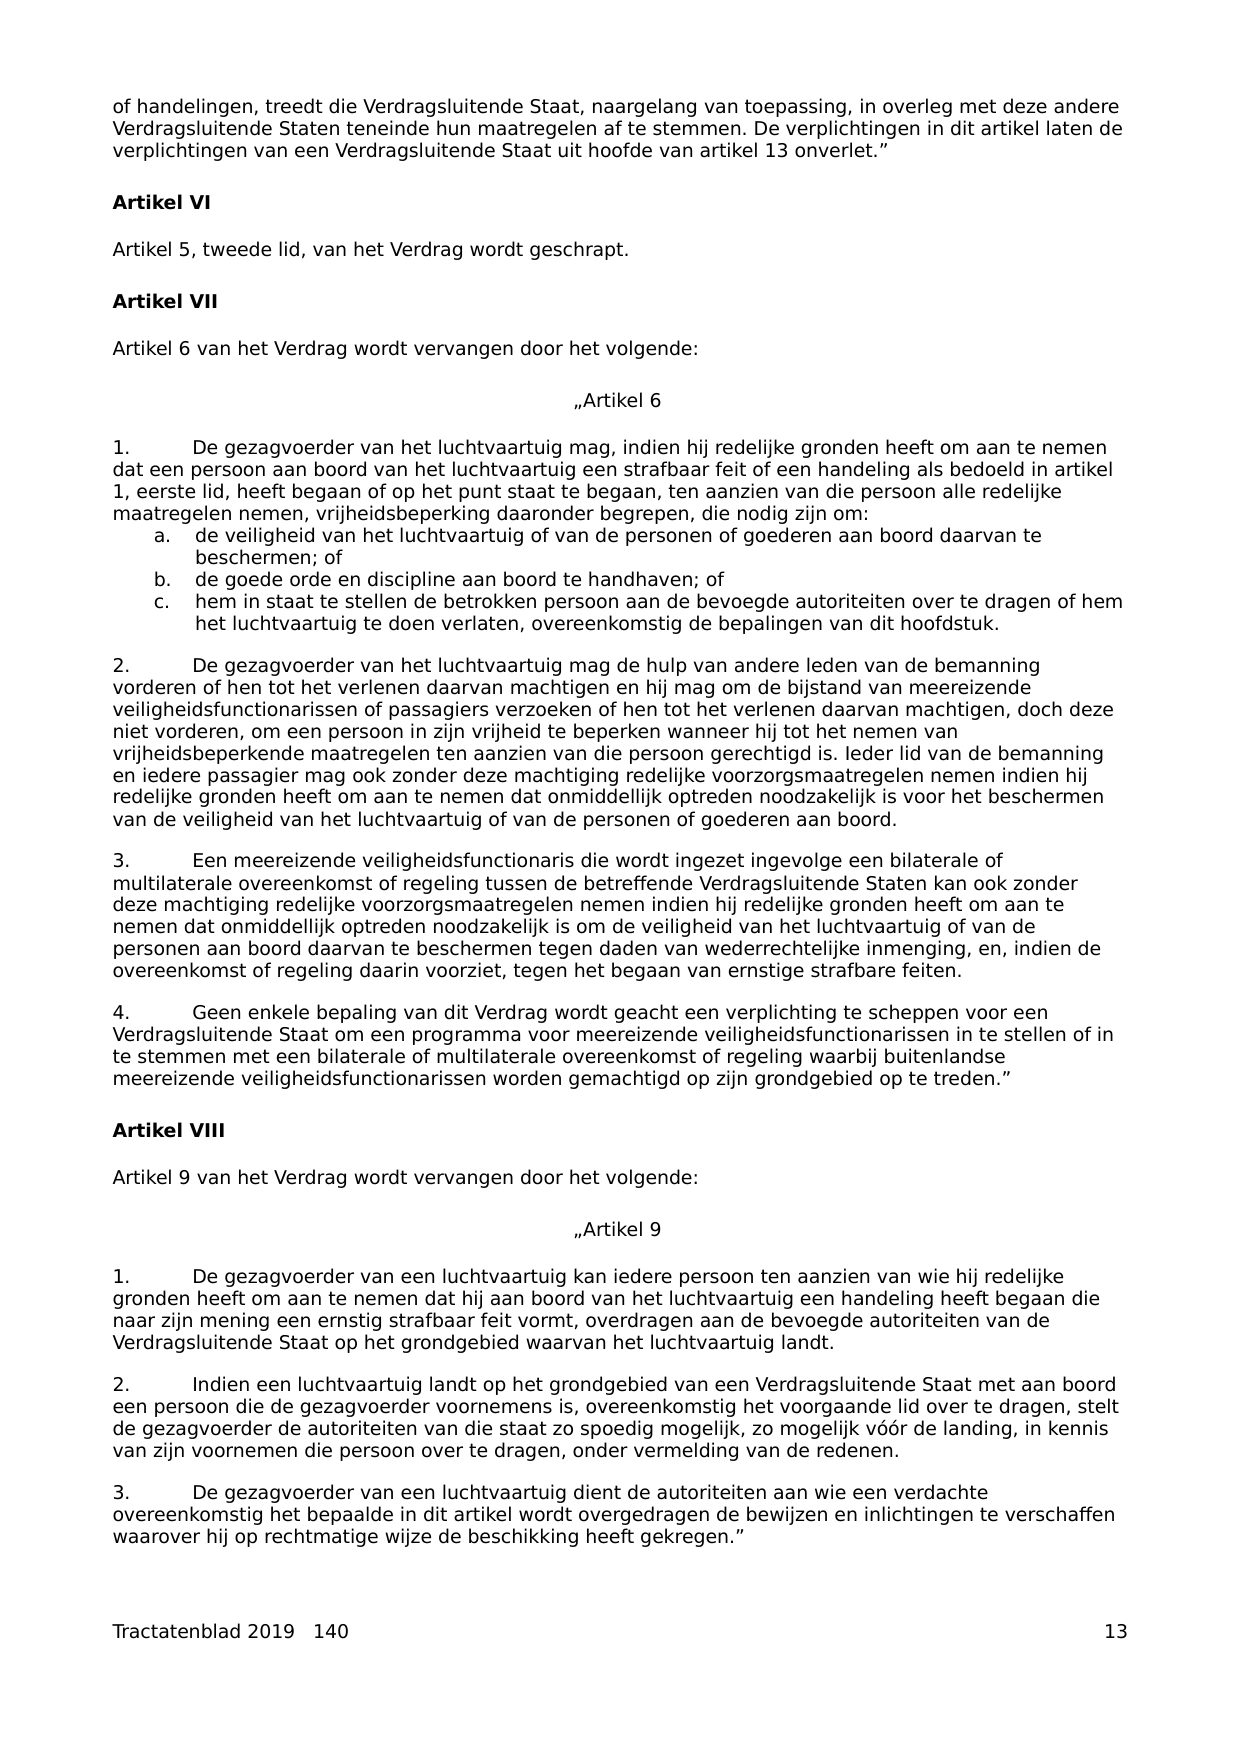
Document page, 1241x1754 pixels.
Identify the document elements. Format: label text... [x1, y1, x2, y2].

text a. de veiligheid van het luchtvaartuig of van de personen of goederen aan boord daarvan te beschermen; of [153, 525, 1128, 569]
text 4. Geen enkele bepaling van dit Verdrag wordt geacht een verplichting te scheppen voor een Verdragsluitende Staat om een programma voor meereizende veiligheidsfunctionarissen in te stellen of in te stemmen met een bilaterale of multilaterale overeenkomst of regeling waarbij buitenlandse meereizende veiligheidsfunctionarissen worden gemachtigd op zijn grondgebied op te treden.” [112, 1002, 1128, 1090]
text 3. Een meereizende veiligheidsfunctionaris die wordt ingezet ingevolge een bilaterale of multilaterale overeenkomst of regeling tussen de betreffende Verdragsluitende Staten kan ook zonder deze machtiging redelijke voorzorgsmaatregelen nemen indien hij redelijke gronden heeft om aan te nemen dat onmiddellijk optreden noodzakelijk is om de veiligheid van het luchtvaartuig of van de personen aan boord daarvan te beschermen tegen daden van wederrechtelijke inmenging, en, indien de overeenkomst of regeling daarin voorziet, tegen het begaan van ernstige strafbare feiten. [112, 850, 1128, 982]
text 1. De gezagvoerder van een luchtvaartuig kan iedere persoon ten aanzien van wie hij redelijke gronden heeft om aan te nemen dat hij aan boord van het luchtvaartuig een handeling heeft begaan die naar zijn mening een ernstig strafbaar feit vormt, overdragen aan de bevoegde autoriteiten van de Verdragsluitende Staat op het grondgebied waarvan het luchtvaartuig landt. [112, 1266, 1128, 1354]
subtitle „Artikel 9 [112, 1219, 1128, 1241]
text 2. Indien een luchtvaartuig landt op het grondgebied van een Verdragsluitende Staat met aan boord een persoon die de gezagvoerder voornemens is, overeenkomstig het voorgaande lid over te dragen, stelt de gezagvoerder de autoriteiten van die staat zo spoedig mogelijk, zo mogelijk vóór de landing, in kennis van zijn voornemen die persoon over te dragen, onder vermelding van de redenen. [112, 1374, 1128, 1462]
subtitle Artikel VIII [112, 1120, 1128, 1142]
text Artikel 5, tweede lid, van het Verdrag wordt geschrapt. [112, 239, 1128, 261]
text Artikel 6 van het Verdrag wordt vervangen door het volgende: [112, 338, 1128, 360]
subtitle Artikel VII [112, 291, 1128, 313]
text 3. De gezagvoerder van een luchtvaartuig dient de autoriteiten aan wie een verdachte overeenkomstig het bepaalde in dit artikel wordt overgedragen de bewijzen en inlichtingen te verschaffen waarover hij op rechtmatige wijze de beschikking heeft gekregen.” [112, 1482, 1128, 1548]
subtitle Artikel VI [112, 192, 1128, 214]
text of handelingen, treedt die Verdragsluitende Staat, naargelang van toepassing, in overleg met deze andere Verdragsluitende Staten teneinde hun maatregelen af te stemmen. De verplichtingen in dit artikel laten de verplichtingen van een Verdragsluitende Staat uit hoofde van artikel 13 onverlet.” [112, 96, 1128, 162]
text 2. De gezagvoerder van het luchtvaartuig mag de hulp van andere leden van de bemanning vorderen of hen tot het verlenen daarvan machtigen en hij mag om de bijstand van meereizende veiligheidsfunctionarissen of passagiers verzoeken of hen tot het verlenen daarvan machtigen, doch deze niet vorderen, om een persoon in zijn vrijheid te beperken wanneer hij tot het nemen van vrijheidsbeperkende maatregelen ten aanzien van die persoon gerechtigd is. Ieder lid van de bemanning en iedere passagier mag ook zonder deze machtiging redelijke voorzorgsmaatregelen nemen indien hij redelijke gronden heeft om aan te nemen dat onmiddellijk optreden noodzakelijk is voor het beschermen van de veiligheid van het luchtvaartuig of van de personen of goederen aan boord. [112, 654, 1128, 830]
text b. de goede orde en discipline aan boord te handhaven; of [153, 569, 1128, 591]
subtitle „Artikel 6 [112, 390, 1128, 412]
text c. hem in staat te stellen de betrokken persoon aan de bevoegde autoriteiten over te dragen of hem het luchtvaartuig te doen verlaten, overeenkomstig de bepalingen van dit hoofdstuk. [153, 591, 1128, 634]
text 1. De gezagvoerder van het luchtvaartuig mag, indien hij redelijke gronden heeft om aan te nemen dat een persoon aan boord van het luchtvaartuig een strafbaar feit of een handeling als bedoeld in artikel 1, eerste lid, heeft begaan of op het punt staat te begaan, ten aanzien van die persoon alle redelijke maatregelen nemen, vrijheidsbeperking daaronder begrepen, die nodig zijn om: [112, 437, 1128, 525]
text Artikel 9 van het Verdrag wordt vervangen door het volgende: [112, 1167, 1128, 1189]
